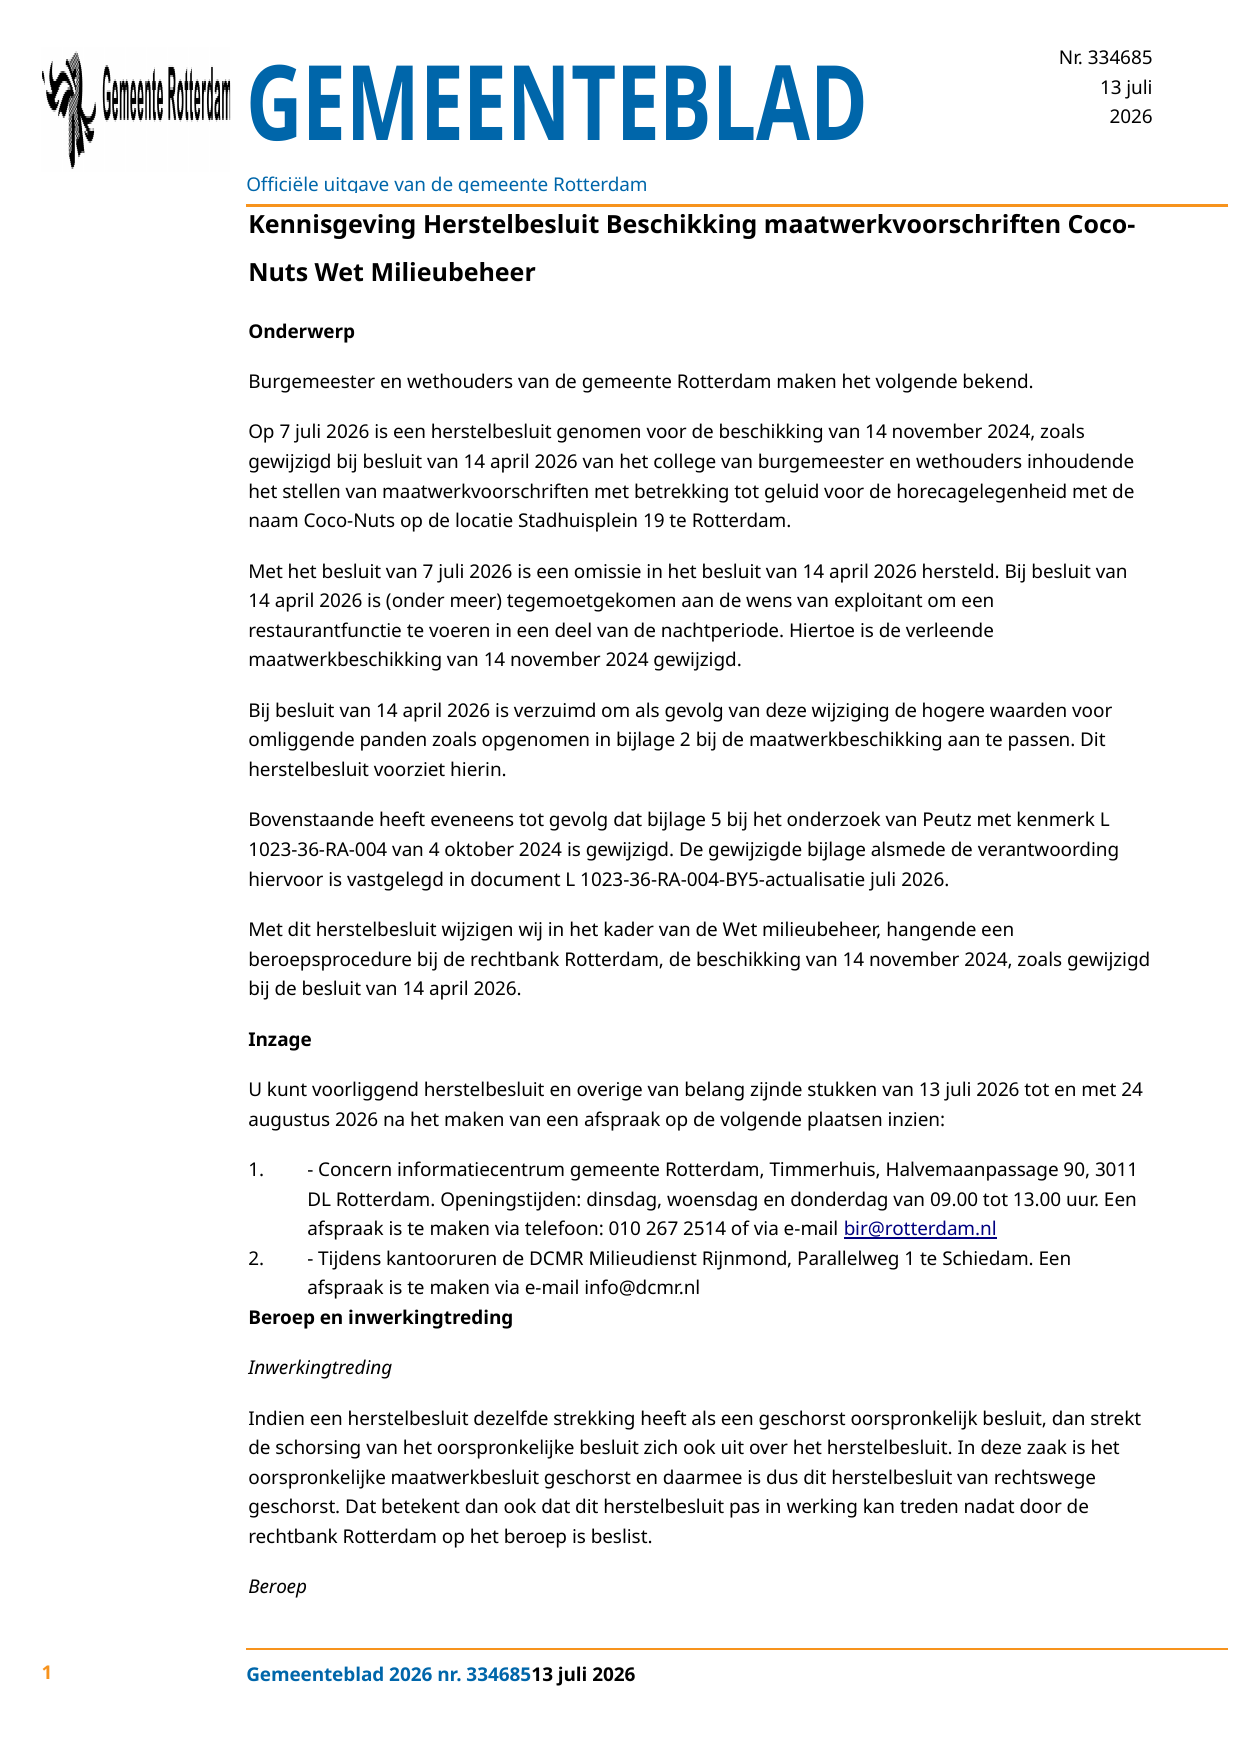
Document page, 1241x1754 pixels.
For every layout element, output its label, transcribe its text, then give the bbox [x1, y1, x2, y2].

text U kunt voorliggend herstelbesluit en overige van belang zijnde stukken van 13 juli 2026 tot en met 24 augustus 2026 na het maken van een afspraak op de volgende plaatsen inzien: [248, 1076, 1152, 1132]
picture [41, 47, 231, 172]
text Beroep [248, 1574, 1152, 1599]
text Met het besluit van 7 juli 2026 is een omissie in het besluit van 14 april 2026 hersteld. Bij besluit van 14 april 2026 is (onder meer) tegemoetgekomen aan de wens van exploitant om een restaurantfunctie te voeren in een deel van de nachtperiode. Hiertoe is de verleende maatwerkbeschikking van 14 november 2024 gewijzigd. [248, 558, 1152, 672]
text Inzage [248, 1026, 1152, 1052]
text Bij besluit van 14 april 2026 is verzuimd om als gevolg van deze wijziging de hogere waarden voor omliggende panden zoals opgenomen in bijlage 2 bij de maatwerkbeschikking aan te passen. Dit herstelbesluit voorziet hierin. [248, 697, 1152, 782]
text Met dit herstelbesluit wijzigen wij in het kader van de Wet milieubeheer, hangende een beroepsprocedure bij de rechtbank Rotterdam, de beschikking van 14 november 2024, zoals gewijzigd bij de besluit van 14 april 2026. [248, 916, 1152, 1001]
list - Tijdens kantooruren de DCMR Milieudienst Rijnmond, Parallelweg 1 te Schiedam. Een afspraak is te maken via e-mail info@dcmr.nl [248, 1245, 1152, 1300]
text Bovenstaande heeft eveneens tot gevolg dat bijlage 5 bij het onderzoek van Peutz met kenmerk L 1023-36-RA-004 van 4 oktober 2024 is gewijzigd. De gewijzigde bijlage alsmede de verantwoording hiervoor is vastgelegd in document L 1023-36-RA-004-BY5-actualisatie juli 2026. [248, 807, 1152, 892]
list - Concern informatiecentrum gemeente Rotterdam, Timmerhuis, Halvemaanpassage 90, 3011 DL Rotterdam. Openingstijden: dinsdag, woensdag en donderdag van 09.00 tot 13.00 uur. Een afspraak is te maken via telefoon: 010 267 2514 of via e-mail bir@rotterdam.nl [248, 1156, 1152, 1241]
text Inwerkingtreding [248, 1354, 1152, 1380]
text Burgemeester en wethouders van de gemeente Rotterdam maken het volgende bekend. [248, 368, 1152, 394]
text Beroep en inwerkingtreding [248, 1304, 1152, 1330]
text Kennisgeving Herstelbesluit Beschikking maatwerkvoorschriften Coco-Nuts Wet Milieubeheer [248, 207, 1152, 288]
text Op 7 juli 2026 is een herstelbesluit genomen voor de beschikking van 14 november 2024, zoals gewijzigd bij besluit van 14 april 2026 van het college van burgemeester en wethouders inhoudende het stellen van maatwerkvoorschriften met betrekking tot geluid voor de horecagelegenheid met de naam Coco-Nuts op de locatie Stadhuisplein 19 te Rotterdam. [248, 419, 1152, 533]
text Onderwerp [248, 318, 1152, 344]
text Indien een herstelbesluit dezelfde strekking heeft als een geschorst oorspronkelijk besluit, dan strekt de schorsing van het oorspronkelijke besluit zich ook uit over het herstelbesluit. In deze zaak is het oorspronkelijke maatwerkbesluit geschorst en daarmee is dus dit herstelbesluit van rechtswege geschorst. Dat betekent dan ook dat dit herstelbesluit pas in werking kan treden nadat door de rechtbank Rotterdam op het beroep is beslist. [248, 1405, 1152, 1549]
